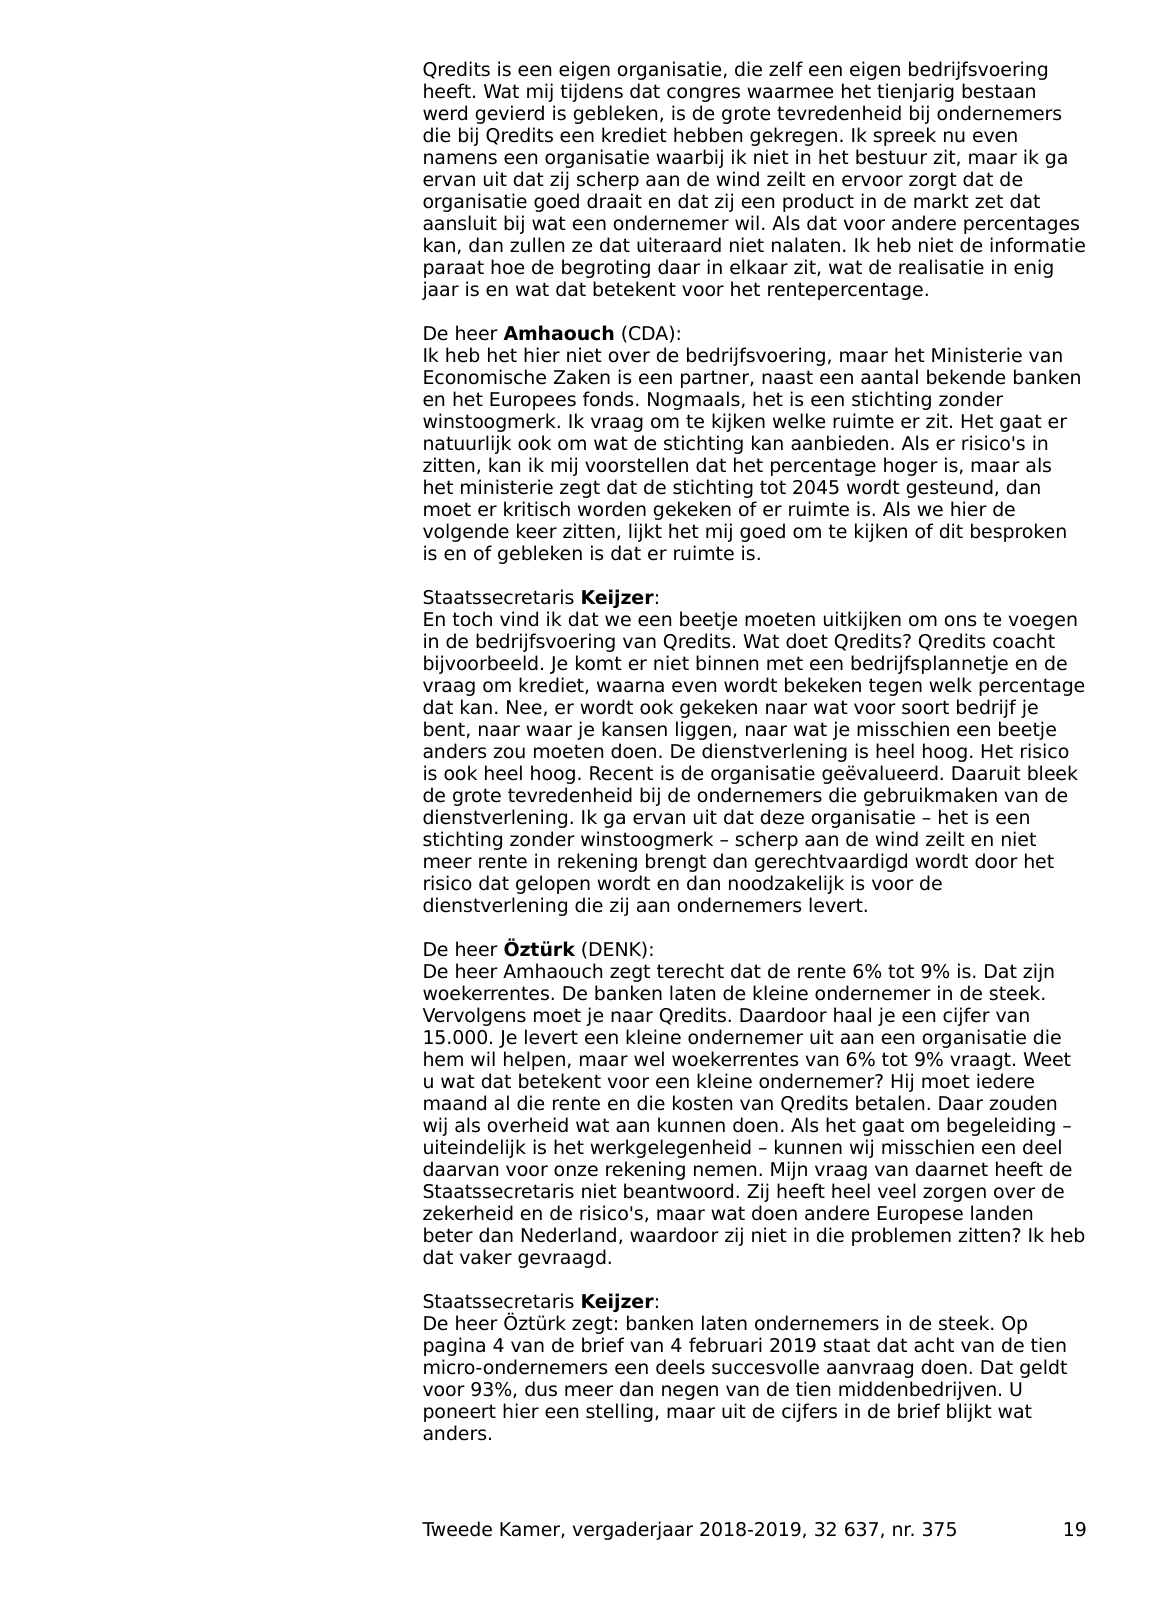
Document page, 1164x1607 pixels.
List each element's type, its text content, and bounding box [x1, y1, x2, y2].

text Qredits is een eigen organisatie, die zelf een eigen bedrijfsvoering heeft. Wat mij tijdens dat congres waarmee het tienjarig bestaan werd gevierd is gebleken, is de grote tevredenheid bij ondernemers die bij Qredits een krediet hebben gekregen. Ik spreek nu even namens een organisatie waarbij ik niet in het bestuur zit, maar ik ga ervan uit dat zij scherp aan de wind zeilt en ervoor zorgt dat de organisatie goed draait en dat zij een product in de markt zet dat aansluit bij wat een ondernemer wil. Als dat voor andere percentages kan, dan zullen ze dat uiteraard niet nalaten. Ik heb niet de informatie paraat hoe de begroting daar in elkaar zit, wat de realisatie in enig jaar is en wat dat betekent voor het rentepercentage. [422, 59, 1087, 301]
text De heer Öztürk (DENK): [422, 939, 1087, 961]
text De heer Amhaouch zegt terecht dat de rente 6% tot 9% is. Dat zijn woekerrentes. De banken laten de kleine ondernemer in de steek. Vervolgens moet je naar Qredits. Daardoor haal je een cijfer van 15.000. Je levert een kleine ondernemer uit aan een organisatie die hem wil helpen, maar wel woekerrentes van 6% tot 9% vraagt. Weet u wat dat betekent voor een kleine ondernemer? Hij moet iedere maand al die rente en die kosten van Qredits betalen. Daar zouden wij als overheid wat aan kunnen doen. Als het gaat om begeleiding – uiteindelijk is het werkgelegenheid – kunnen wij misschien een deel daarvan voor onze rekening nemen. Mijn vraag van daarnet heeft de Staatssecretaris niet beantwoord. Zij heeft heel veel zorgen over de zekerheid en de risico's, maar wat doen andere Europese landen beter dan Nederland, waardoor zij niet in die problemen zitten? Ik heb dat vaker gevraagd. [422, 961, 1087, 1268]
text Staatssecretaris Keijzer: [422, 1291, 1087, 1313]
text En toch vind ik dat we een beetje moeten uitkijken om ons te voegen in de bedrijfsvoering van Qredits. Wat doet Qredits? Qredits coacht bijvoorbeeld. Je komt er niet binnen met een bedrijfsplannetje en de vraag om krediet, waarna even wordt bekeken tegen welk percentage dat kan. Nee, er wordt ook gekeken naar wat voor soort bedrijf je bent, naar waar je kansen liggen, naar wat je misschien een beetje anders zou moeten doen. De dienstverlening is heel hoog. Het risico is ook heel hoog. Recent is de organisatie geëvalueerd. Daaruit bleek de grote tevredenheid bij de ondernemers die gebruikmaken van de dienstverlening. Ik ga ervan uit dat deze organisatie – het is een stichting zonder winstoogmerk – scherp aan de wind zeilt en niet meer rente in rekening brengt dan gerechtvaardigd wordt door het risico dat gelopen wordt en dan noodzakelijk is voor de dienstverlening die zij aan ondernemers levert. [422, 609, 1087, 917]
text Staatssecretaris Keijzer: [422, 587, 1087, 609]
text De heer Amhaouch (CDA): [422, 323, 1087, 345]
text Ik heb het hier niet over de bedrijfsvoering, maar het Ministerie van Economische Zaken is een partner, naast een aantal bekende banken en het Europees fonds. Nogmaals, het is een stichting zonder winstoogmerk. Ik vraag om te kijken welke ruimte er zit. Het gaat er natuurlijk ook om wat de stichting kan aanbieden. Als er risico's in zitten, kan ik mij voorstellen dat het percentage hoger is, maar als het ministerie zegt dat de stichting tot 2045 wordt gesteund, dan moet er kritisch worden gekeken of er ruimte is. Als we hier de volgende keer zitten, lijkt het mij goed om te kijken of dit besproken is en of gebleken is dat er ruimte is. [422, 345, 1087, 565]
text De heer Öztürk zegt: banken laten ondernemers in de steek. Op pagina 4 van de brief van 4 februari 2019 staat dat acht van de tien micro-ondernemers een deels succesvolle aanvraag doen. Dat geldt voor 93%, dus meer dan negen van de tien middenbedrijven. U poneert hier een stelling, maar uit de cijfers in de brief blijkt wat anders. [422, 1313, 1087, 1444]
